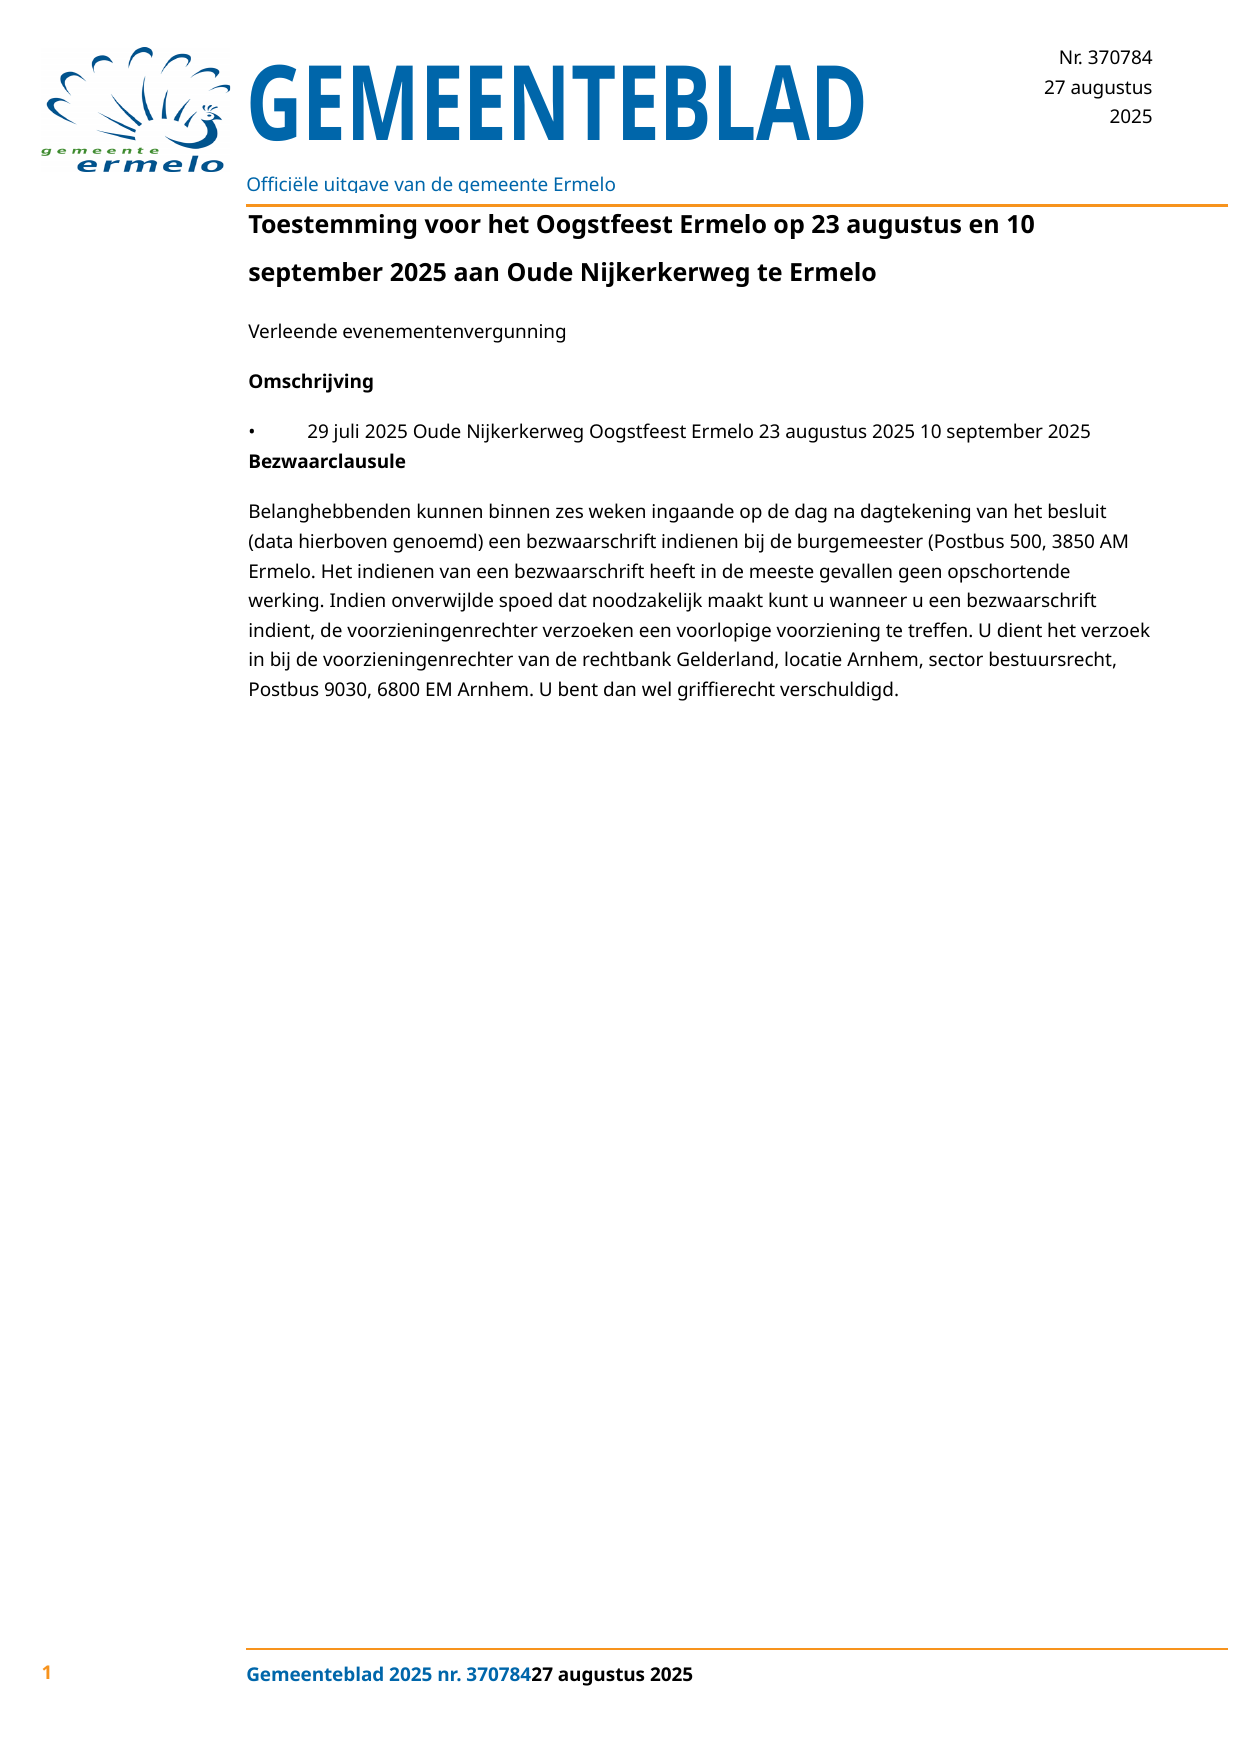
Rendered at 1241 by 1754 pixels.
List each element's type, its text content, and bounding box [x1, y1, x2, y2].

text Verleende evenementenvergunning [248, 318, 1152, 344]
text Bezwaarclausule [248, 448, 1152, 474]
picture [41, 47, 231, 172]
list 29 juli 2025 Oude Nijkerkerweg Oogstfeest Ermelo 23 augustus 2025 10 september 2025 [248, 419, 1152, 444]
text Toestemming voor het Oogstfeest Ermelo op 23 augustus en 10 september 2025 aan Oude Nijkerkerweg te Ermelo [248, 207, 1152, 288]
text Omschrijving [248, 368, 1152, 394]
text Belanghebbenden kunnen binnen zes weken ingaande op de dag na dagtekening van het besluit (data hierboven genoemd) een bezwaarschrift indienen bij de burgemeester (Postbus 500, 3850 AM Ermelo. Het indienen van een bezwaarschrift heeft in de meeste gevallen geen opschortende werking. Indien onverwijlde spoed dat noodzakelijk maakt kunt u wanneer u een bezwaarschrift indient, de voorzieningenrechter verzoeken een voorlopige voorziening te treffen. U dient het verzoek in bij de voorzieningenrechter van de rechtbank Gelderland, locatie Arnhem, sector bestuursrecht, Postbus 9030, 6800 EM Arnhem. U bent dan wel griffierecht verschuldigd. [248, 499, 1152, 702]
